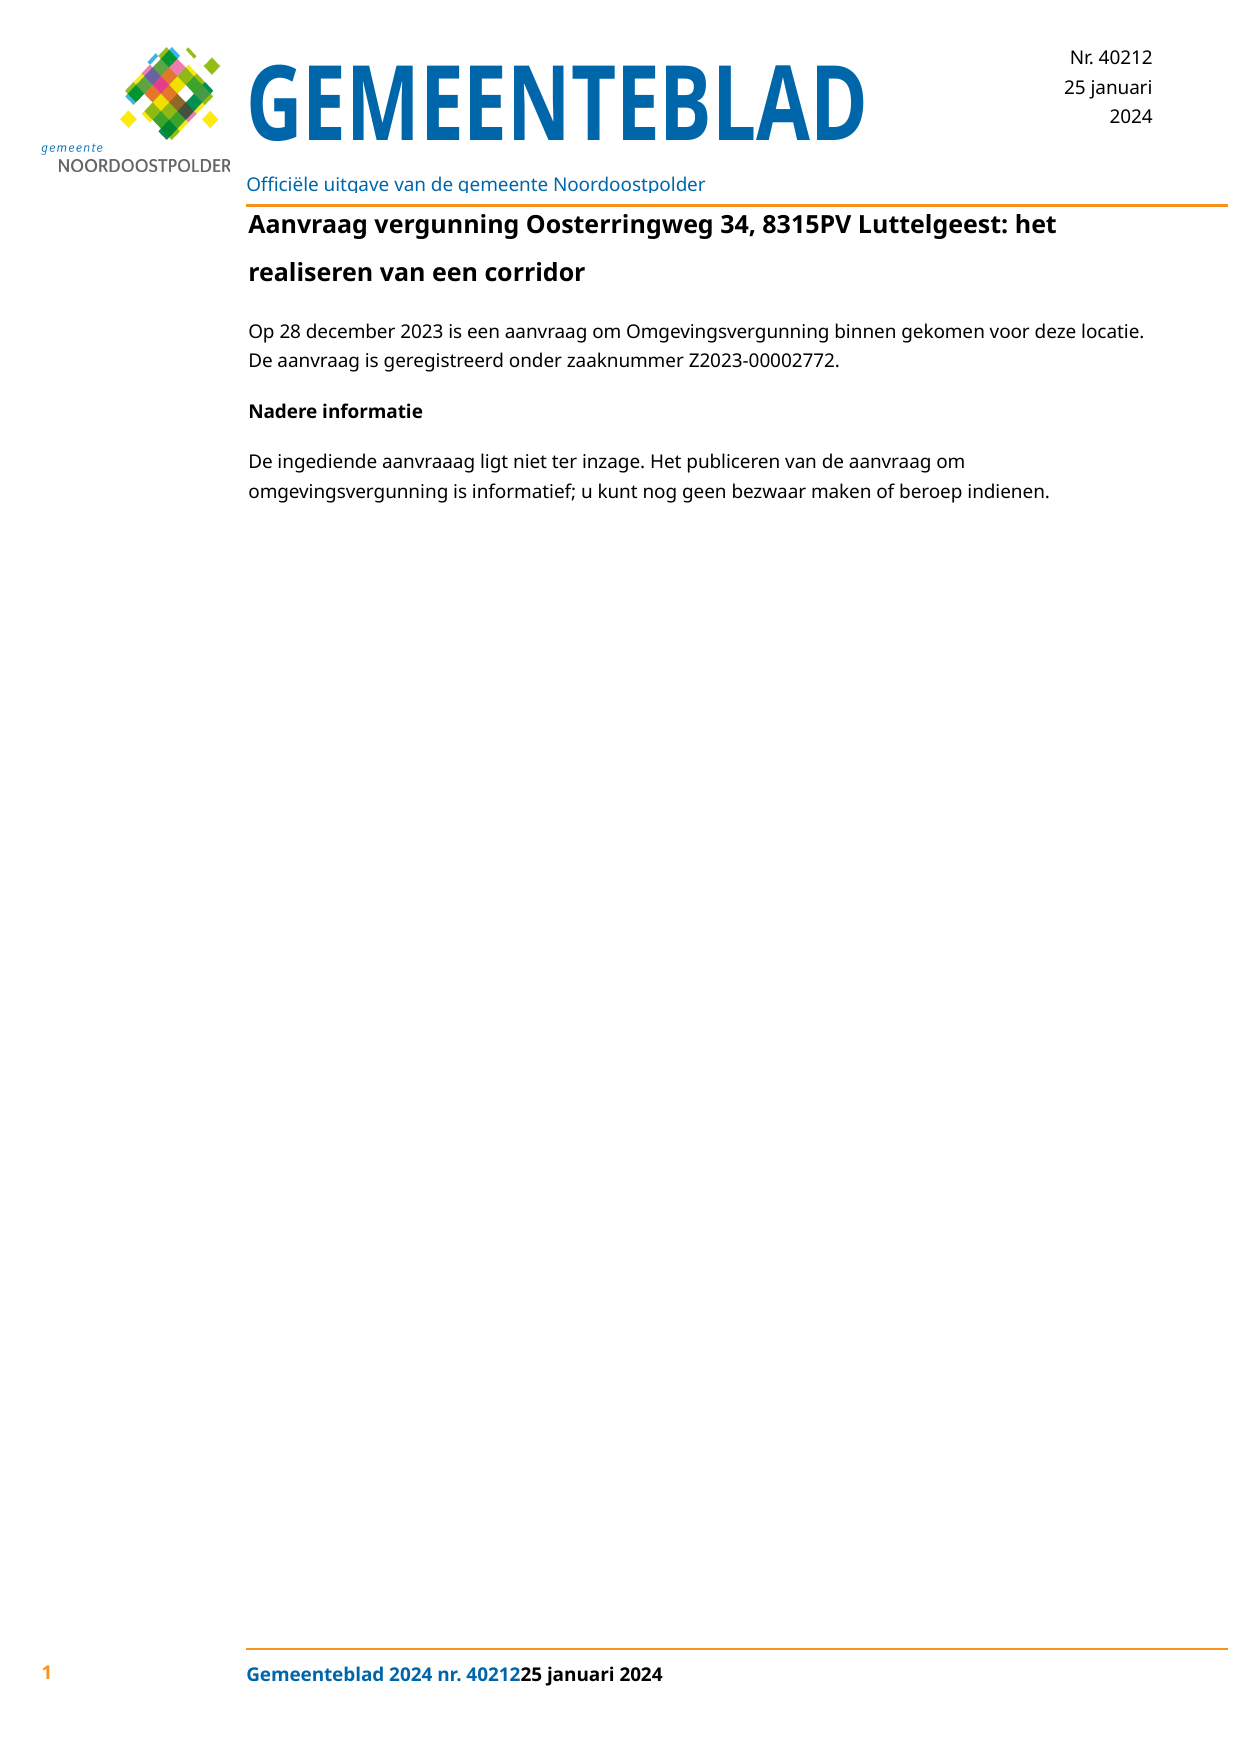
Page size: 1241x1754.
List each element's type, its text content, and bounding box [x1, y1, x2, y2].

text Op 28 december 2023 is een aanvraag om Omgevingsvergunning binnen gekomen voor deze locatie. De aanvraag is geregistreerd onder zaaknummer Z2023-00002772. [248, 318, 1152, 373]
text Nadere informatie [248, 398, 1152, 424]
picture [41, 47, 231, 172]
text De ingediende aanvraaag ligt niet ter inzage. Het publiceren van de aanvraag om omgevingsvergunning is informatief; u kunt nog geen bezwaar maken of beroep indienen. [248, 448, 1152, 504]
text Aanvraag vergunning Oosterringweg 34, 8315PV Luttelgeest: het realiseren van een corridor [248, 207, 1152, 288]
